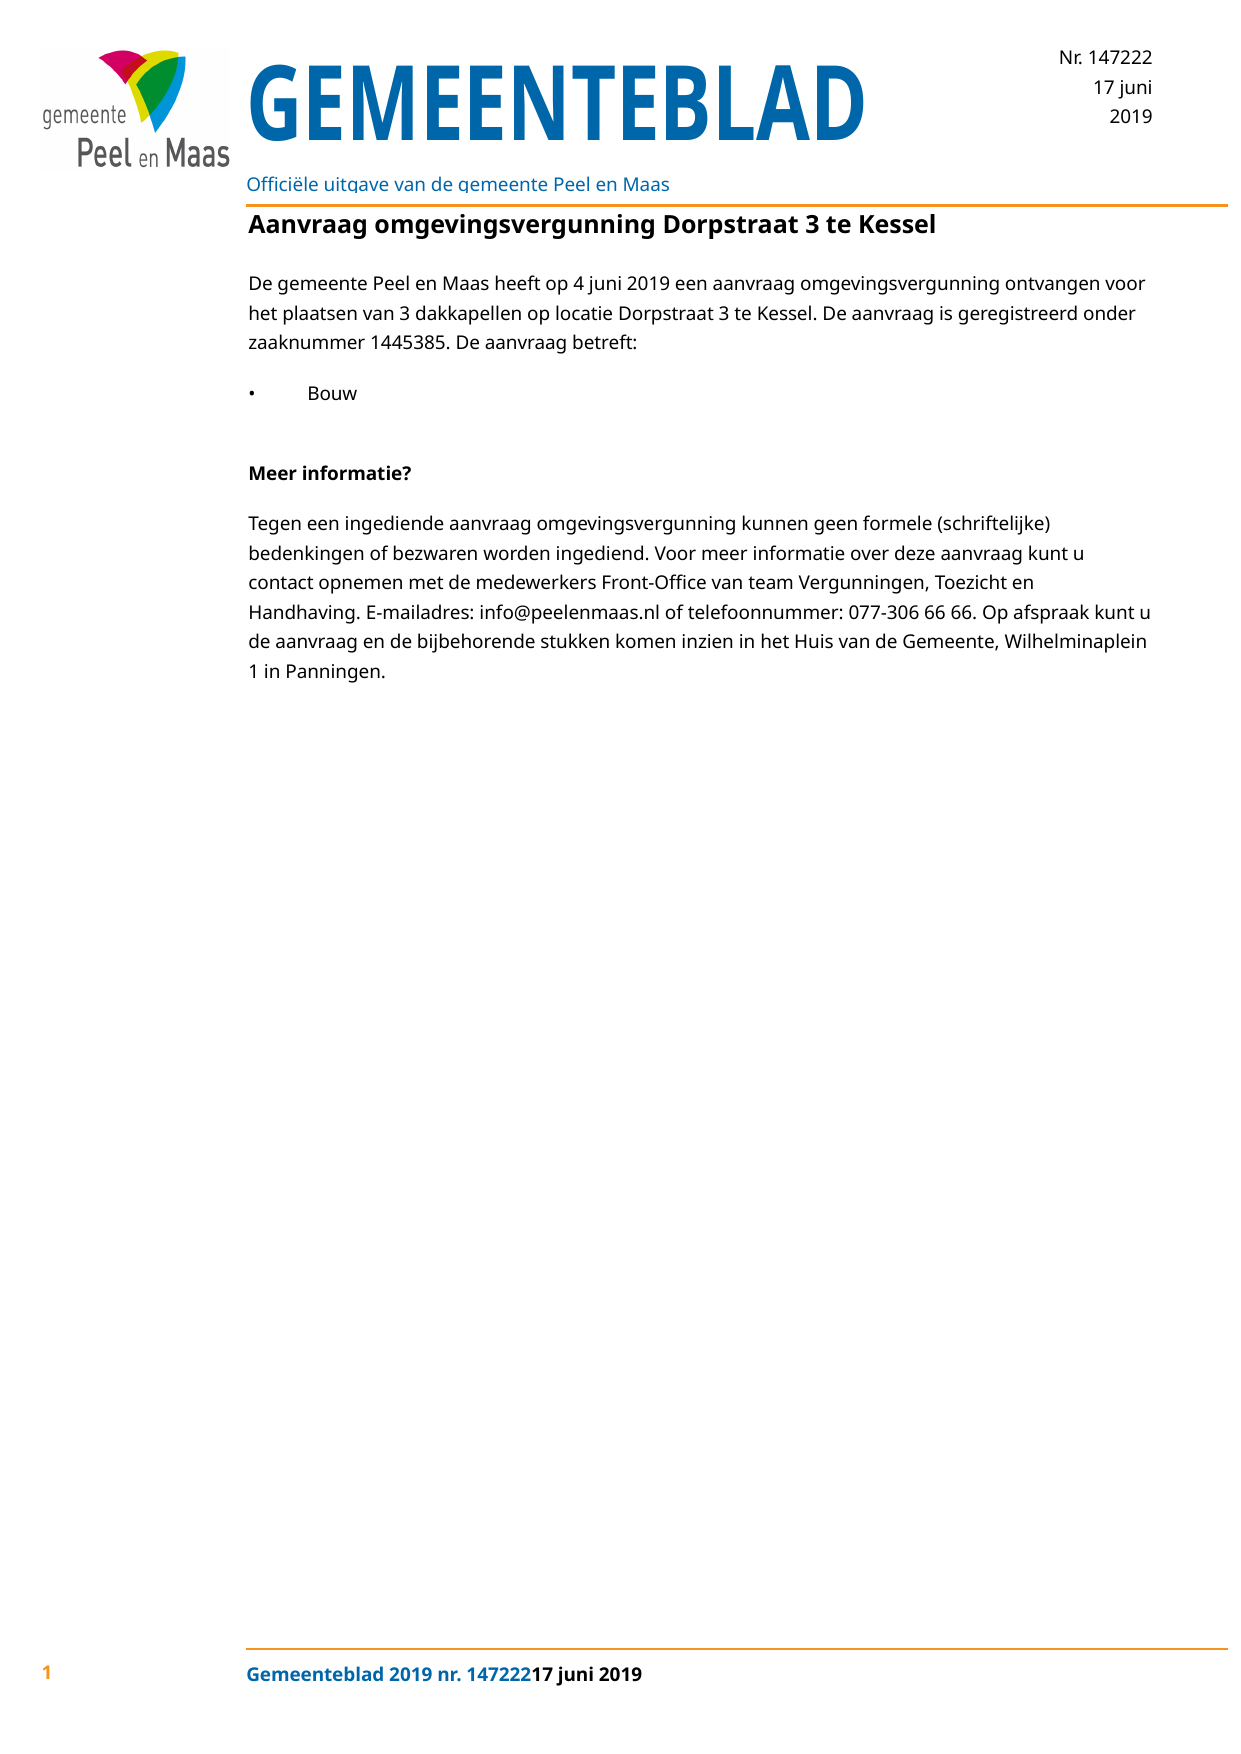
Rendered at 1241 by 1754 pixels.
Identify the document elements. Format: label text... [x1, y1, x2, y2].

list Bouw [248, 380, 1152, 406]
text Aanvraag omgevingsvergunning Dorpstraat 3 te Kessel [248, 207, 1152, 241]
text De gemeente Peel en Maas heeft op 4 juni 2019 een aanvraag omgevingsvergunning ontvangen voor het plaatsen van 3 dakkapellen op locatie Dorpstraat 3 te Kessel. De aanvraag is geregistreerd onder zaaknummer 1445385. De aanvraag betreft: [248, 270, 1152, 355]
picture [41, 47, 231, 172]
text Tegen een ingediende aanvraag omgevingsvergunning kunnen geen formele (schriftelijke) bedenkingen of bezwaren worden ingediend. Voor meer informatie over deze aanvraag kunt u contact opnemen met de medewerkers Front-Office van team Vergunningen, Toezicht en Handhaving. E-mailadres: info@peelenmaas.nl of telefoonnummer: 077-306 66 66. Op afspraak kunt u de aanvraag en de bijbehorende stukken komen inzien in het Huis van de Gemeente, Wilhelminaplein 1 in Panningen. [248, 510, 1152, 684]
text Meer informatie? [248, 460, 1152, 486]
